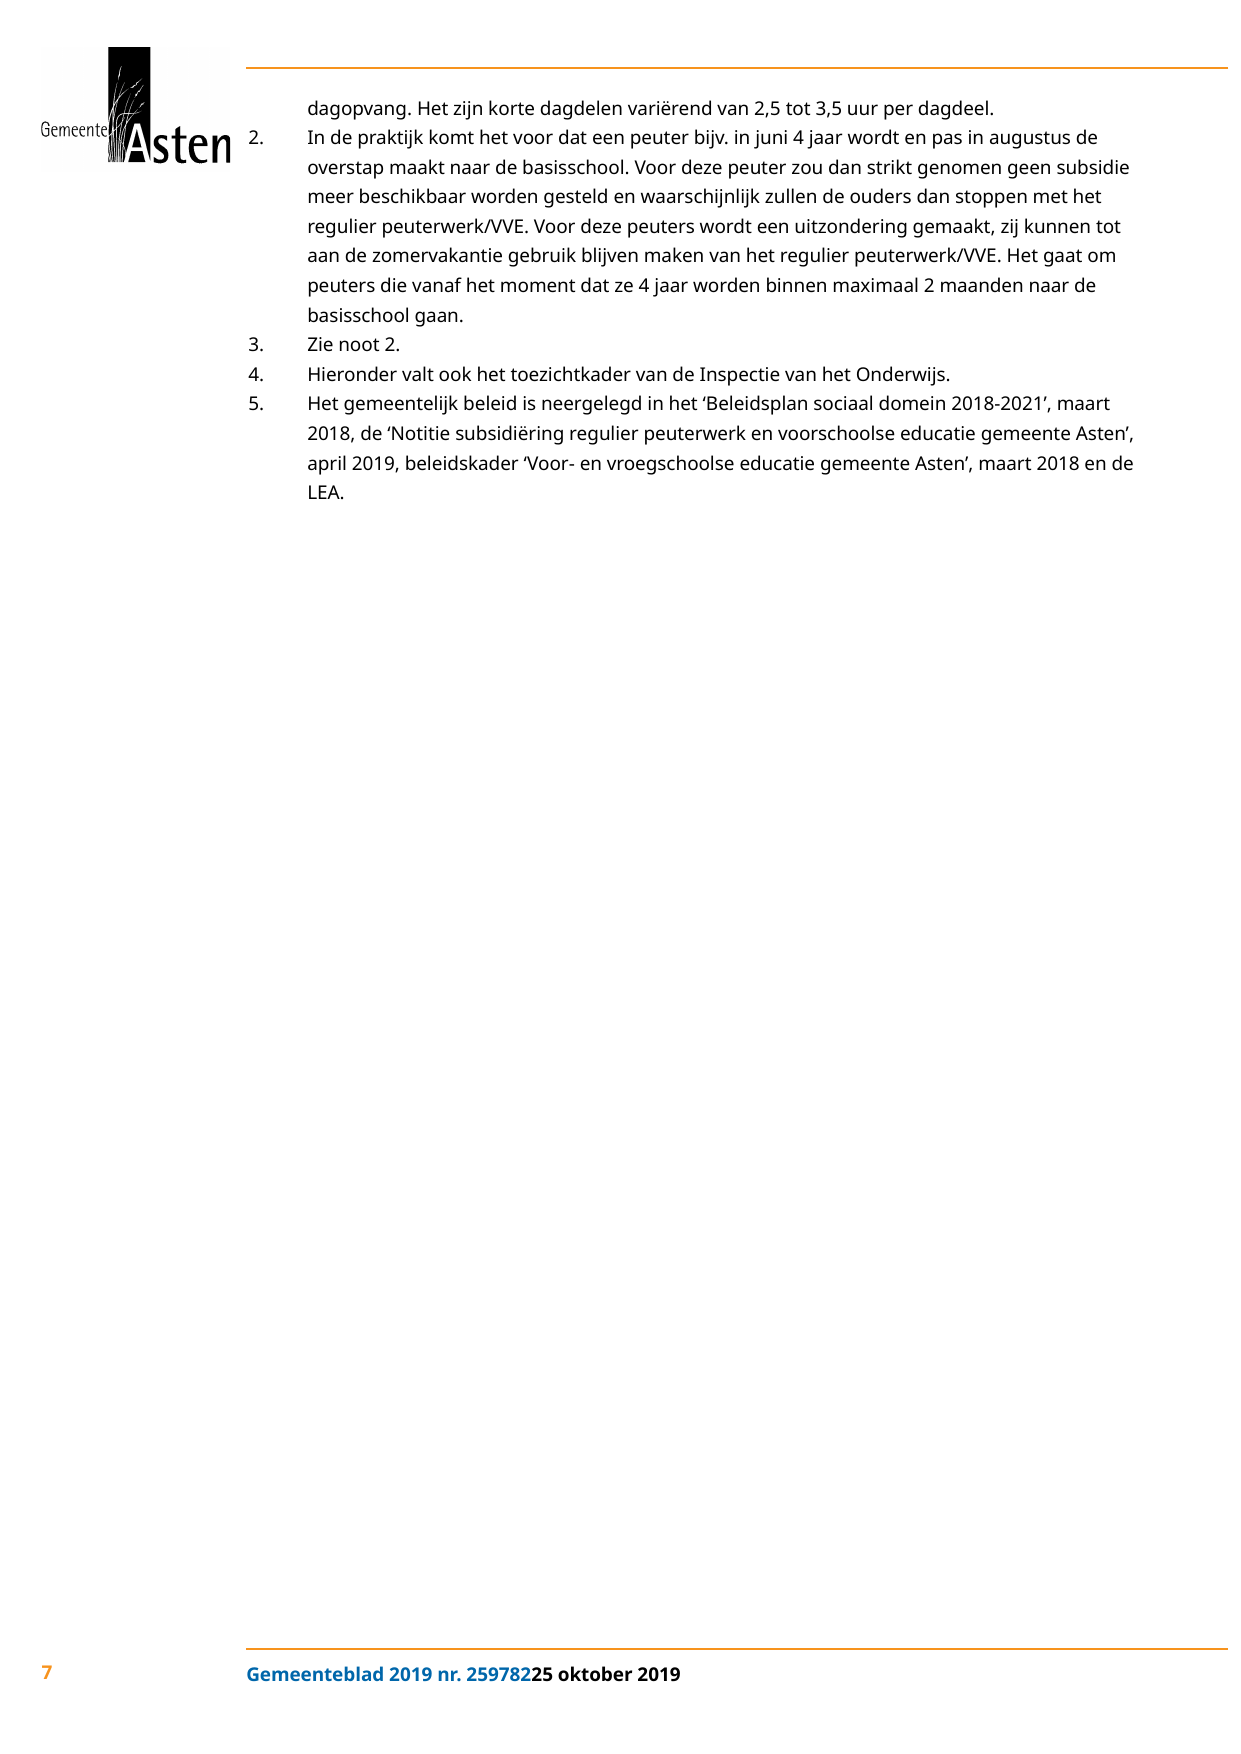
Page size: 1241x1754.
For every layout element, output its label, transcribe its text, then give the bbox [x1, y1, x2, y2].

picture [41, 47, 231, 172]
list Zie noot 2. [248, 331, 1152, 357]
list In de praktijk komt het voor dat een peuter bijv. in juni 4 jaar wordt en pas in augustus de overstap maakt naar de basisschool. Voor deze peuter zou dan strikt genomen geen subsidie meer beschikbaar worden gesteld en waarschijnlijk zullen de ouders dan stoppen met het regulier peuterwerk/VVE. Voor deze peuters wordt een uitzondering gemaakt, zij kunnen tot aan de zomervakantie gebruik blijven maken van het regulier peuterwerk/VVE. Het gaat om peuters die vanaf het moment dat ze 4 jaar worden binnen maximaal 2 maanden naar de basisschool gaan. [248, 124, 1152, 328]
list dagopvang. Het zijn korte dagdelen variërend van 2,5 tot 3,5 uur per dagdeel. [248, 95, 1152, 121]
list Hieronder valt ook het toezichtkader van de Inspectie van het Onderwijs. [248, 361, 1152, 387]
list Het gemeentelijk beleid is neergelegd in het ‘Beleidsplan sociaal domein 2018-2021’, maart 2018, de ‘Notitie subsidiëring regulier peuterwerk en voorschoolse educatie gemeente Asten’, april 2019, beleidskader ‘Voor- en vroegschoolse educatie gemeente Asten’, maart 2018 en de LEA. [248, 391, 1152, 505]
